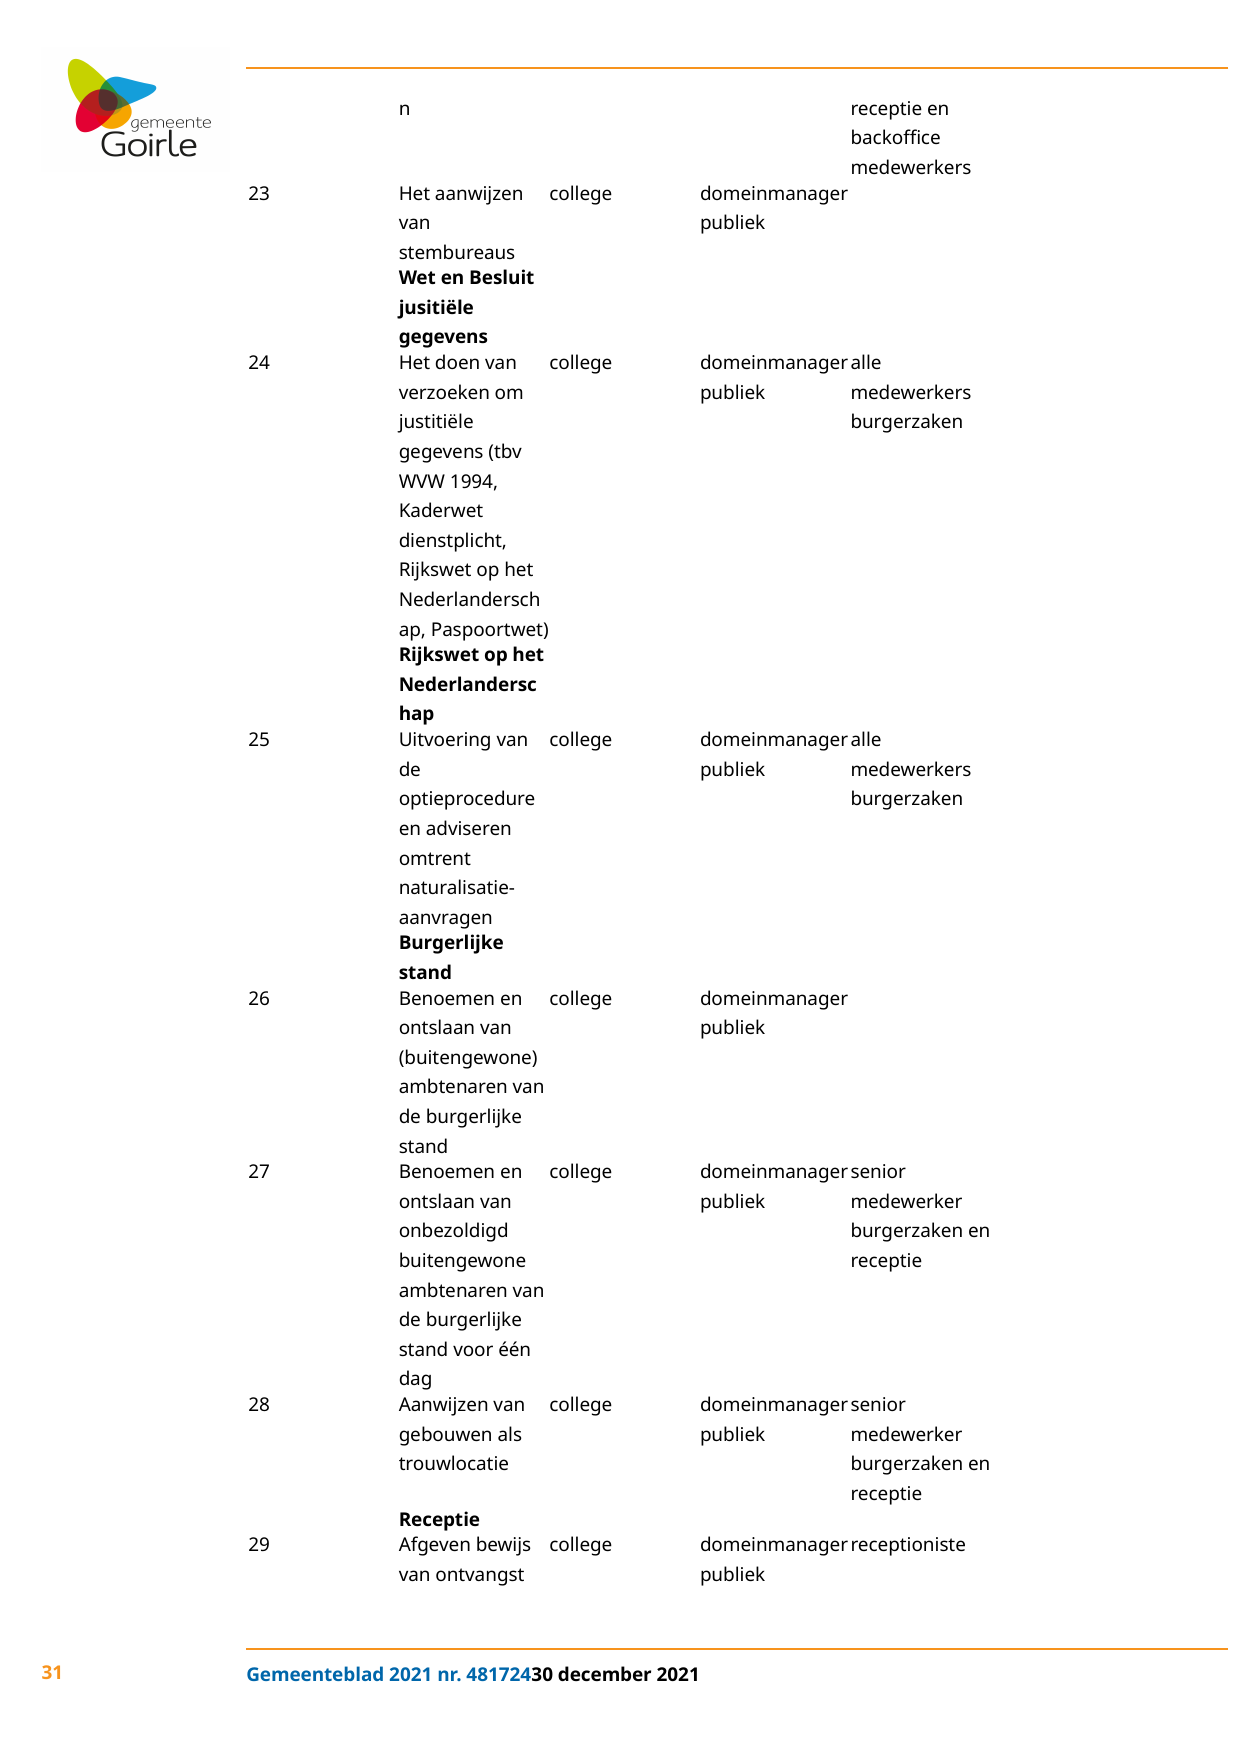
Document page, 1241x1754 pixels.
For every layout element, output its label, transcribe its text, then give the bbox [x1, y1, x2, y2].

table_cell college [549, 180, 700, 264]
table_cell Benoemen en ontslaan van (buitengewone) ambtenaren van de burgerlijke stand [399, 985, 549, 1158]
table_cell college [549, 985, 700, 1158]
table_cell Het aanwijzen van stembureaus [399, 180, 549, 264]
table_cell [549, 1506, 700, 1532]
table_cell [700, 1506, 850, 1532]
table_cell [248, 1506, 398, 1532]
table_cell college [549, 726, 700, 929]
table_cell domeinmanager publiek [700, 350, 850, 641]
table_cell [1001, 350, 1152, 641]
table_cell domeinmanager publiek [700, 985, 850, 1158]
table_cell [1001, 641, 1152, 726]
table_cell [549, 95, 700, 180]
table_cell domeinmanager publiek [700, 1391, 850, 1506]
table_cell [1001, 180, 1152, 264]
table_cell Wet en Besluit jusitiële gegevens [399, 265, 549, 349]
table_cell alle medewerkers burgerzaken [850, 726, 1001, 929]
table_cell Het doen van verzoeken om justitiële gegevens (tbv WVW 1994, Kaderwet dienstplicht, Rijkswet op het Nederlanderschap, Paspoortwet) [399, 350, 549, 641]
table_cell senior medewerker burgerzaken en receptie [850, 1159, 1001, 1391]
table_cell [248, 930, 398, 985]
table_cell [850, 1506, 1001, 1532]
table_cell Uitvoering van de optieprocedure en adviseren omtrent naturalisatie- aanvragen [399, 726, 549, 929]
table_cell [850, 641, 1001, 726]
table_cell Rijkswet op het Nederlanderschap [399, 641, 549, 726]
table_cell [700, 930, 850, 985]
table_cell 28 [248, 1391, 398, 1506]
table_cell [1001, 930, 1152, 985]
table_cell [1001, 726, 1152, 929]
table_cell [1001, 95, 1152, 180]
table_cell domeinmanager publiek [700, 1532, 850, 1587]
table_cell Burgerlijke stand [399, 930, 549, 985]
table_cell domeinmanager publiek [700, 1159, 850, 1391]
table_cell 24 [248, 350, 398, 641]
table_cell n [399, 95, 549, 180]
table_cell [1001, 985, 1152, 1158]
table_cell [549, 930, 700, 985]
table_cell [850, 985, 1001, 1158]
table_cell [850, 265, 1001, 349]
table_cell domeinmanager publiek [700, 726, 850, 929]
table_cell [700, 95, 850, 180]
table_cell 25 [248, 726, 398, 929]
table_cell alle medewerkers burgerzaken [850, 350, 1001, 641]
table_cell [1001, 1506, 1152, 1532]
table_cell [248, 265, 398, 349]
table_cell [1001, 1391, 1152, 1506]
table_cell senior medewerker burgerzaken en receptie [850, 1391, 1001, 1506]
table_cell [549, 641, 700, 726]
table_cell 27 [248, 1159, 398, 1391]
table_cell 26 [248, 985, 398, 1158]
table_cell domeinmanager publiek [700, 180, 850, 264]
table_cell 29 [248, 1532, 398, 1587]
table_cell Receptie [399, 1506, 549, 1532]
table_cell college [549, 350, 700, 641]
table_cell Aanwijzen van gebouwen als trouwlocatie [399, 1391, 549, 1506]
table_cell receptioniste [850, 1532, 1001, 1587]
table_cell [549, 265, 700, 349]
table_cell college [549, 1532, 700, 1587]
table_cell [700, 641, 850, 726]
table_cell [1001, 1532, 1152, 1587]
table_cell [850, 180, 1001, 264]
picture [41, 47, 231, 172]
table_cell [850, 930, 1001, 985]
table_cell receptie en backoffice medewerkers [850, 95, 1001, 180]
table_cell college [549, 1391, 700, 1506]
table_cell Benoemen en ontslaan van onbezoldigd buitengewone ambtenaren van de burgerlijke stand voor één dag [399, 1159, 549, 1391]
table_cell [248, 641, 398, 726]
table_cell 23 [248, 180, 398, 264]
table_cell college [549, 1159, 700, 1391]
table_cell [700, 265, 850, 349]
table_cell [1001, 265, 1152, 349]
table_cell Afgeven bewijs van ontvangst [399, 1532, 549, 1587]
table_cell [1001, 1159, 1152, 1391]
table_cell [248, 95, 398, 180]
